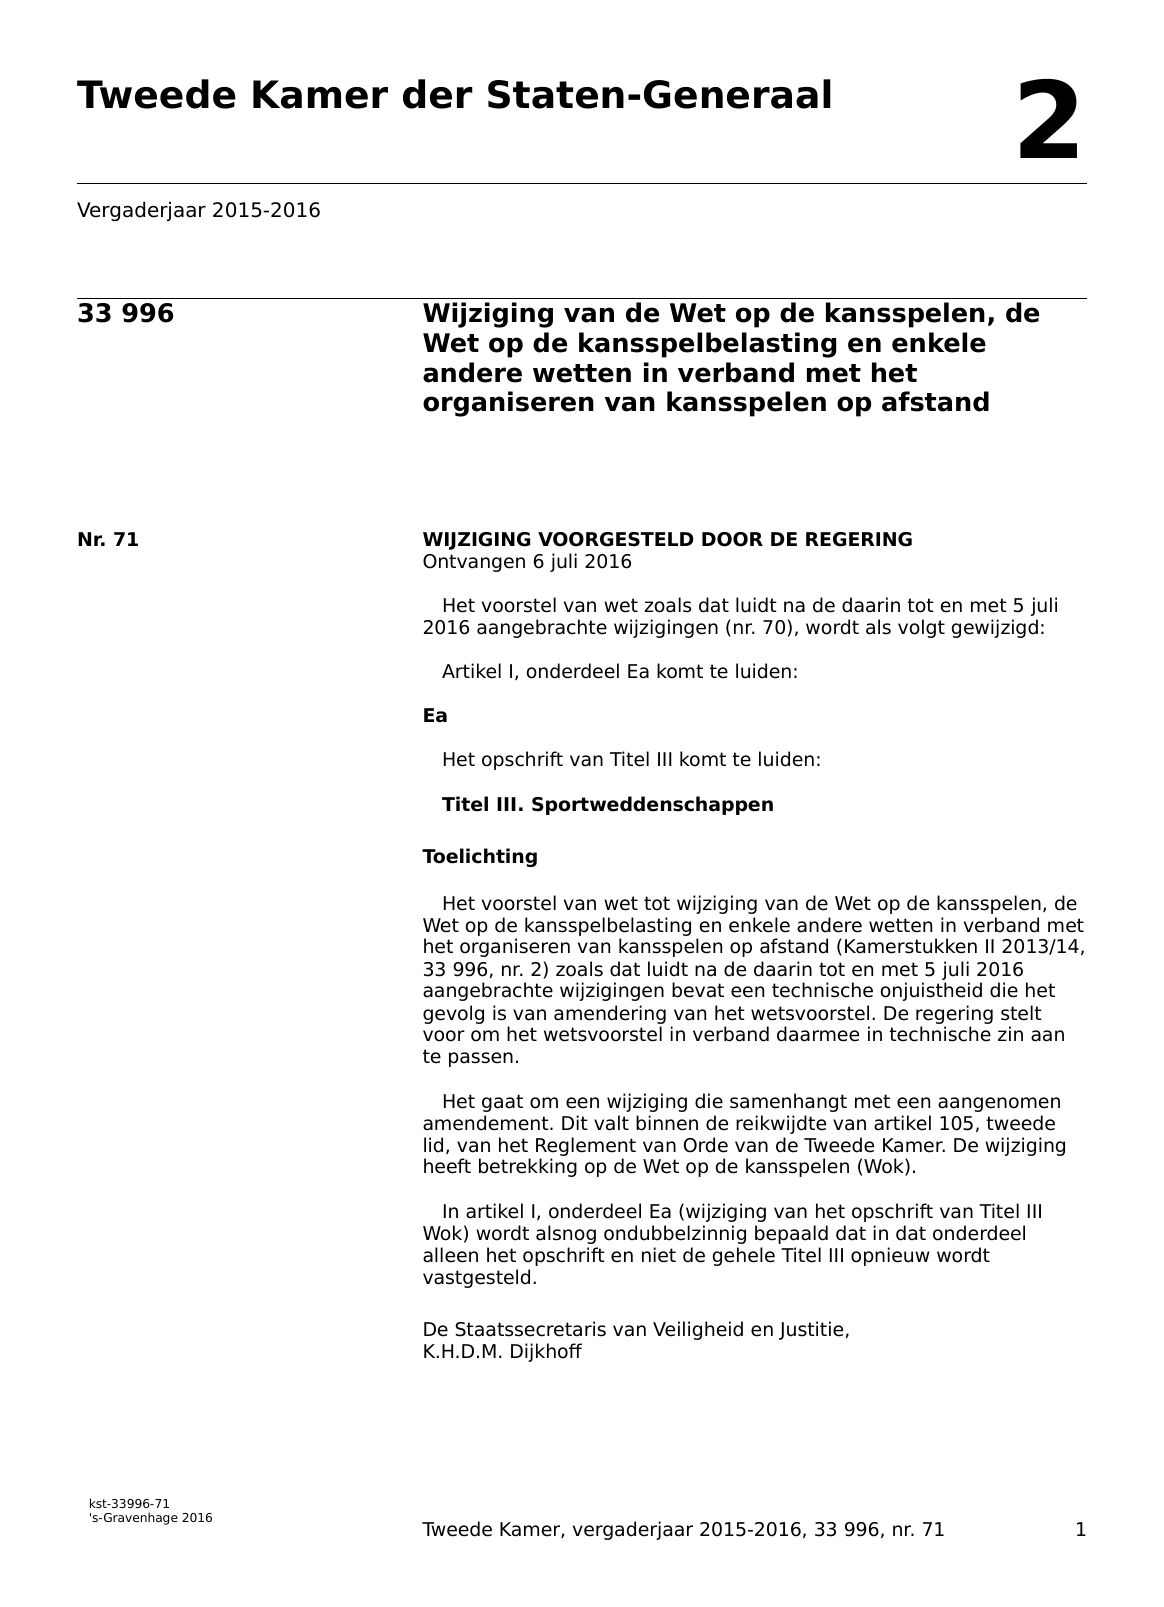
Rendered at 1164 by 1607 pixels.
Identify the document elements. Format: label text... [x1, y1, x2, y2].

table_cell Vergaderjaar 2015-2016 [77, 184, 1087, 298]
subtitle 33 996 Wijziging van de Wet op de kansspelen, de Wet op de kansspelbelasting en enkele andere wetten in verband met het organiseren van kansspelen op afstand [77, 299, 1087, 418]
text In artikel I, onderdeel Ea (wijziging van het opschrift van Titel III Wok) wordt alsnog ondubbelzinnig bepaald dat in dat onderdeel alleen het opschrift en niet de gehele Titel III opnieuw wordt vastgesteld. [422, 1201, 1087, 1288]
text De Staatssecretaris van Veiligheid en Justitie, K.H.D.M. Dijkhoff [422, 1318, 1087, 1362]
table_header 2 [886, 59, 1087, 183]
text Het voorstel van wet tot wijziging van de Wet op de kansspelen, de Wet op de kansspelbelasting en enkele andere wetten in verband met het organiseren van kansspelen op afstand (Kamerstukken II 2013/14, 33 996, nr. 2) zoals dat luidt na de daarin tot en met 5 juli 2016 aangebrachte wijzigingen bevat een technische onjuistheid die het gevolg is van amendering van het wetsvoorstel. De regering stelt voor om het wetsvoorstel in verband daarmee in technische zin aan te passen. [422, 892, 1087, 1068]
subtitle Ea [422, 705, 1087, 727]
text Titel III. Sportweddenschappen [422, 793, 1087, 816]
table_header Tweede Kamer der Staten-Generaal [77, 59, 886, 183]
text Het gaat om een wijziging die samenhangt met een aangenomen amendement. Dit valt binnen de reikwijdte van artikel 105, tweede lid, van het Reglement van Orde van de Tweede Kamer. De wijziging heeft betrekking op de Wet op de kansspelen (Wok). [422, 1091, 1087, 1178]
text kst-33996-71 [88, 1497, 323, 1511]
subtitle Nr. 71 WIJZIGING VOORGESTELD DOOR DE REGERING [77, 529, 1087, 551]
text 's-Gravenhage 2016 [88, 1511, 323, 1525]
text Artikel I, onderdeel Ea komt te luiden: [422, 661, 1087, 683]
text Ontvangen 6 juli 2016 [422, 551, 1087, 573]
subtitle Toelichting [422, 846, 1087, 867]
text Het opschrift van Titel III komt te luiden: [422, 749, 1087, 771]
text Het voorstel van wet zoals dat luidt na de daarin tot en met 5 juli 2016 aangebrachte wijzigingen (nr. 70), wordt als volgt gewijzigd: [422, 595, 1087, 639]
